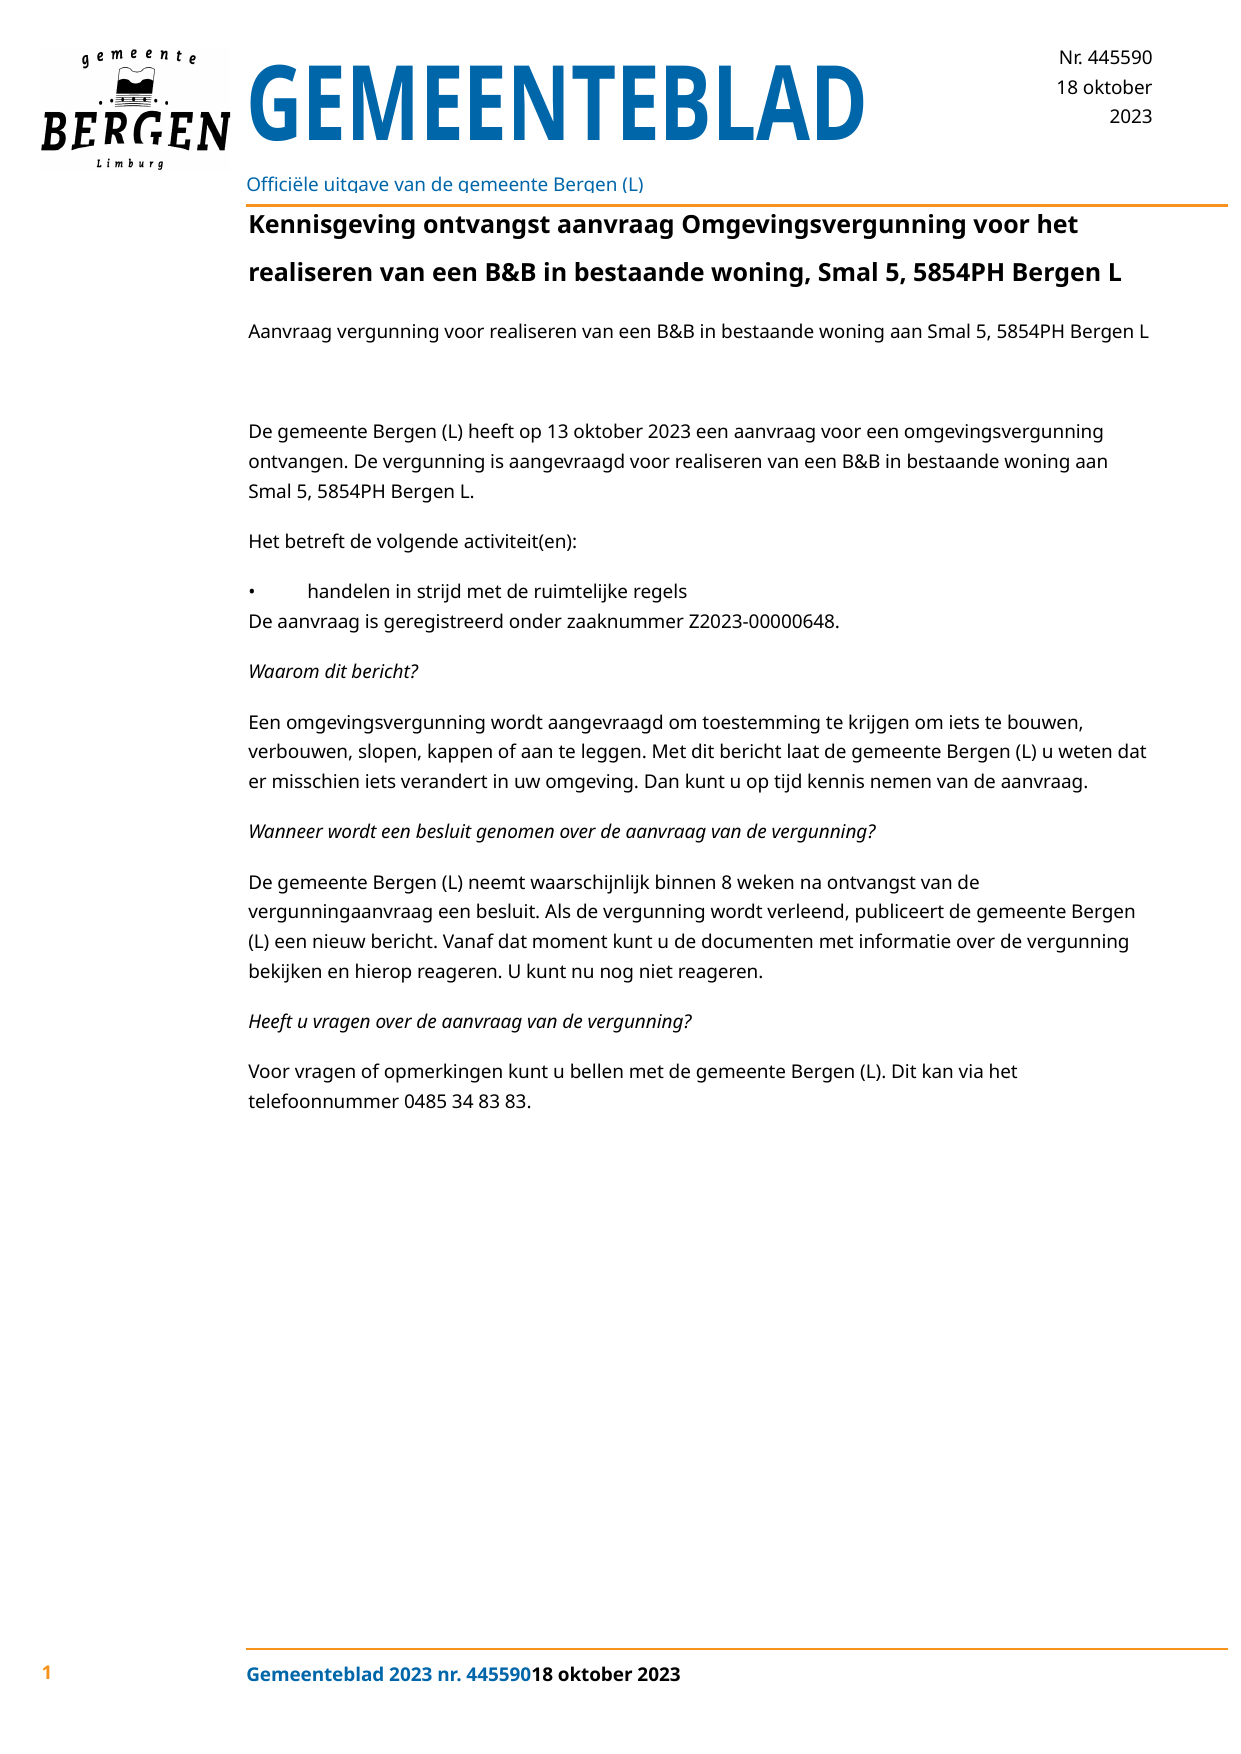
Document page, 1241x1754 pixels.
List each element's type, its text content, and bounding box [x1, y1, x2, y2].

text Wanneer wordt een besluit genomen over de aanvraag van de vergunning? [248, 819, 1152, 844]
text Voor vragen of opmerkingen kunt u bellen met de gemeente Bergen (L). Dit kan via het telefoonnummer 0485 34 83 83. [248, 1059, 1152, 1114]
text Een omgevingsvergunning wordt aangevraagd om toestemming te krijgen om iets te bouwen, verbouwen, slopen, kappen of aan te leggen. Met dit bericht laat de gemeente Bergen (L) u weten dat er misschien iets verandert in uw omgeving. Dan kunt u op tijd kennis nemen van de aanvraag. [248, 709, 1152, 794]
text Het betreft de volgende activiteit(en): [248, 528, 1152, 554]
text Heeft u vragen over de aanvraag van de vergunning? [248, 1008, 1152, 1034]
text Aanvraag vergunning voor realiseren van een B&B in bestaande woning aan Smal 5, 5854PH Bergen L [248, 318, 1152, 344]
text Waarom dit bericht? [248, 659, 1152, 684]
text De gemeente Bergen (L) heeft op 13 oktober 2023 een aanvraag voor een omgevingsvergunning ontvangen. De vergunning is aangevraagd voor realiseren van een B&B in bestaande woning aan Smal 5, 5854PH Bergen L. [248, 419, 1152, 504]
text De gemeente Bergen (L) neemt waarschijnlijk binnen 8 weken na ontvangst van de vergunningaanvraag een besluit. Als de vergunning wordt verleend, publiceert de gemeente Bergen (L) een nieuw bericht. Vanaf dat moment kunt u de documenten met informatie over de vergunning bekijken en hierop reageren. U kunt nu nog niet reageren. [248, 869, 1152, 984]
list handelen in strijd met de ruimtelijke regels [248, 579, 1152, 604]
picture [41, 47, 231, 172]
text Kennisgeving ontvangst aanvraag Omgevingsvergunning voor het realiseren van een B&B in bestaande woning, Smal 5, 5854PH Bergen L [248, 207, 1152, 288]
text De aanvraag is geregistreerd onder zaaknummer Z2023-00000648. [248, 608, 1152, 634]
